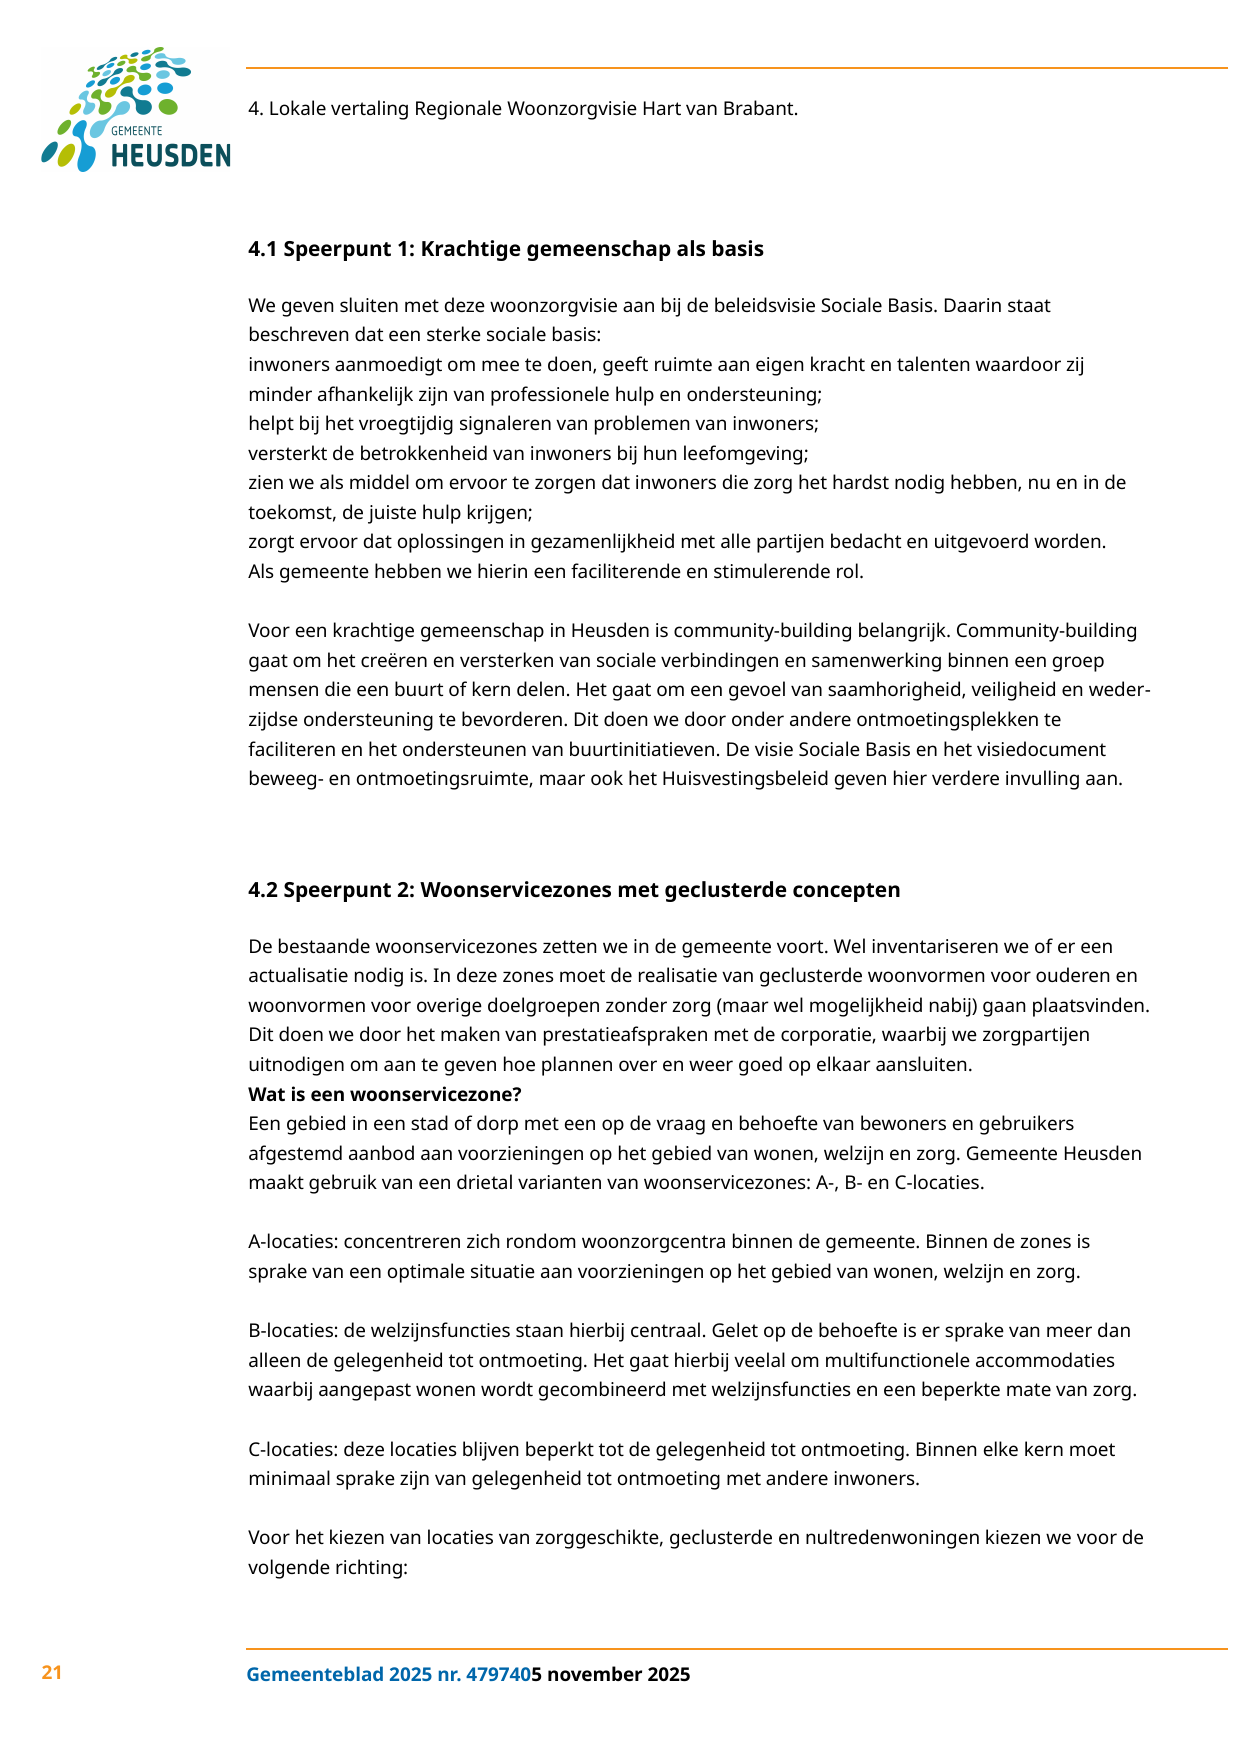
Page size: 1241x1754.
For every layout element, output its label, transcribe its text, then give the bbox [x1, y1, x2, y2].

picture [41, 47, 231, 172]
text A-locaties: concentreren zich rondom woonzorgcentra binnen de gemeente. Binnen de zones is sprake van een optimale situatie aan voorzieningen op het gebied van wonen, welzijn en zorg. [248, 1229, 1152, 1284]
text B-locaties: de welzijnsfuncties staan hierbij centraal. Gelet op de behoefte is er sprake van meer dan alleen de gelegenheid tot ontmoeting. Het gaat hierbij veelal om multifunctionele accommodaties waarbij aangepast wonen wordt gecombineerd met welzijnsfuncties en een beperkte mate van zorg. [248, 1317, 1152, 1402]
text inwoners aanmoedigt om mee te doen, geeft ruimte aan eigen kracht en talenten waardoor zij minder afhankelijk zijn van professionele hulp en ondersteuning; [248, 351, 1152, 406]
text zien we als middel om ervoor te zorgen dat inwoners die zorg het hardst nodig hebben, nu en in de toekomst, de juiste hulp krijgen; [248, 469, 1152, 525]
text 4. Lokale vertaling Regionale Woonzorgvisie Hart van Brabant. [248, 95, 1152, 121]
text Wat is een woonservicezone? [248, 1081, 1152, 1107]
text Een gebied in een stad of dorp met een op de vraag en behoefte van bewoners en gebruikers afgestemd aanbod aan voorzieningen op het gebied van wonen, welzijn en zorg. Gemeente Heusden maakt gebruik van een drietal varianten van woonservicezones: A-, B- en C-locaties. [248, 1110, 1152, 1195]
text versterkt de betrokkenheid van inwoners bij hun leefomgeving; [248, 440, 1152, 466]
text C-locaties: deze locaties blijven beperkt tot de gelegenheid tot ontmoeting. Binnen elke kern moet minimaal sprake zijn van gelegenheid tot ontmoeting met andere inwoners. [248, 1436, 1152, 1491]
text We geven sluiten met deze woonzorgvisie aan bij de beleidsvisie Sociale Basis. Daarin staat beschreven dat een sterke sociale basis: [248, 292, 1152, 347]
text 4.1 Speerpunt 1: Krachtige gemeenschap als basis [248, 234, 1152, 262]
text Voor het kiezen van locaties van zorggeschikte, geclusterde en nultredenwoningen kiezen we voor de volgende richting: [248, 1524, 1152, 1580]
text De bestaande woonservicezones zetten we in de gemeente voort. Wel inventariseren we of er een actualisatie nodig is. In deze zones moet de realisatie van geclusterde woonvormen voor ouderen en woonvormen voor overige doelgroepen zonder zorg (maar wel mogelijkheid nabij) gaan plaatsvinden. Dit doen we door het maken van prestatieafspraken met de corporatie, waarbij we zorgpartijen uitnodigen om aan te geven hoe plannen over en weer goed op elkaar aansluiten. [248, 933, 1152, 1077]
text 4.2 Speerpunt 2: Woonservicezones met geclusterde concepten [248, 875, 1152, 903]
text zorgt ervoor dat oplossingen in gezamenlijkheid met alle partijen bedacht en uitgevoerd worden. [248, 529, 1152, 554]
text Als gemeente hebben we hierin een faciliterende en stimulerende rol. [248, 558, 1152, 584]
text helpt bij het vroegtijdig signaleren van problemen van inwoners; [248, 410, 1152, 436]
text Voor een krachtige gemeenschap in Heusden is community-building belangrijk. Community-building gaat om het creëren en versterken van sociale verbindingen en samenwerking binnen een groep mensen die een buurt of kern delen. Het gaat om een gevoel van saamhorigheid, veiligheid en weder­zijdse ondersteuning te bevorderen. Dit doen we door onder andere ontmoetingsplekken te faciliteren en het ondersteunen van buurtinitiatieven. De visie Sociale Basis en het visiedocument beweeg- en ontmoetings­ruimte, maar ook het Huisvestingsbeleid geven hier verdere invulling aan. [248, 617, 1152, 791]
